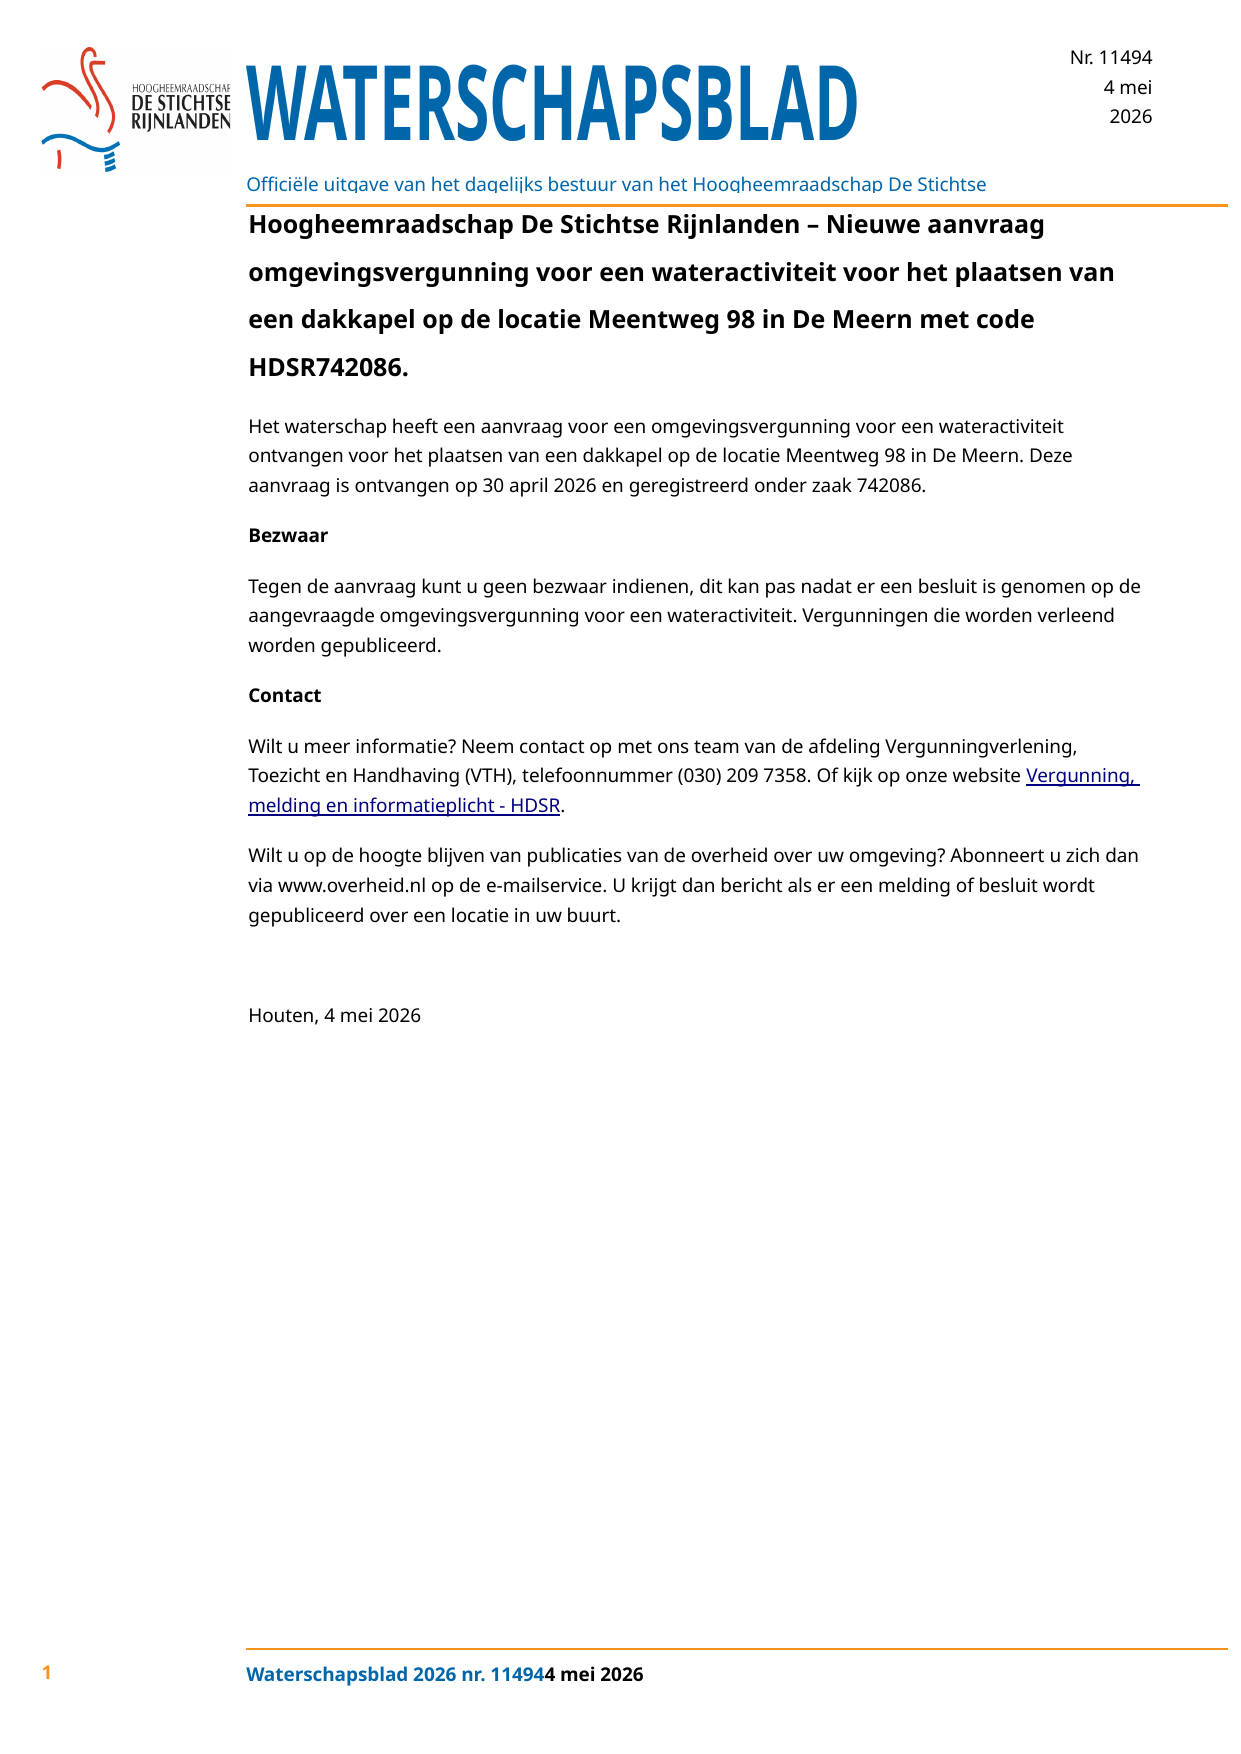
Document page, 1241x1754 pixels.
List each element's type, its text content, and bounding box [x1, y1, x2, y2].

text Het waterschap heeft een aanvraag voor een omgevingsvergunning voor een wateractiviteit ontvangen voor het plaatsen van een dakkapel op de locatie Meentweg 98 in De Meern. Deze aanvraag is ontvangen op 30 april 2026 en geregistreerd onder zaak 742086. [248, 413, 1152, 498]
text Bezwaar [248, 523, 1152, 548]
text Contact [248, 683, 1152, 708]
text Wilt u op de hoogte blijven van publicaties van de overheid over uw omgeving? Abonneert u zich dan via www.overheid.nl op de e-mailservice. U krijgt dan bericht als er een melding of besluit wordt gepubliceerd over een locatie in uw buurt. [248, 843, 1152, 928]
picture [41, 47, 231, 172]
text Hoogheemraadschap De Stichtse Rijnlanden – Nieuwe aanvraag omgevingsvergunning voor een wateractiviteit voor het plaatsen van een dakkapel op de locatie Meentweg 98 in De Meern met code HDSR742086. [248, 207, 1152, 384]
text Wilt u meer informatie? Neem contact op met ons team van de afdeling Vergunningverlening, Toezicht en Handhaving (VTH), telefoonnummer (030) 209 7358. Of kijk op onze website Vergunning, melding en informatieplicht - HDSR. [248, 733, 1152, 818]
text Tegen de aanvraag kunt u geen bezwaar indienen, dit kan pas nadat er een besluit is genomen op de aangevraagde omgevingsvergunning voor een wateractiviteit. Vergunningen die worden verleend worden gepubliceerd. [248, 573, 1152, 658]
text Houten, 4 mei 2026 [248, 1003, 1152, 1028]
